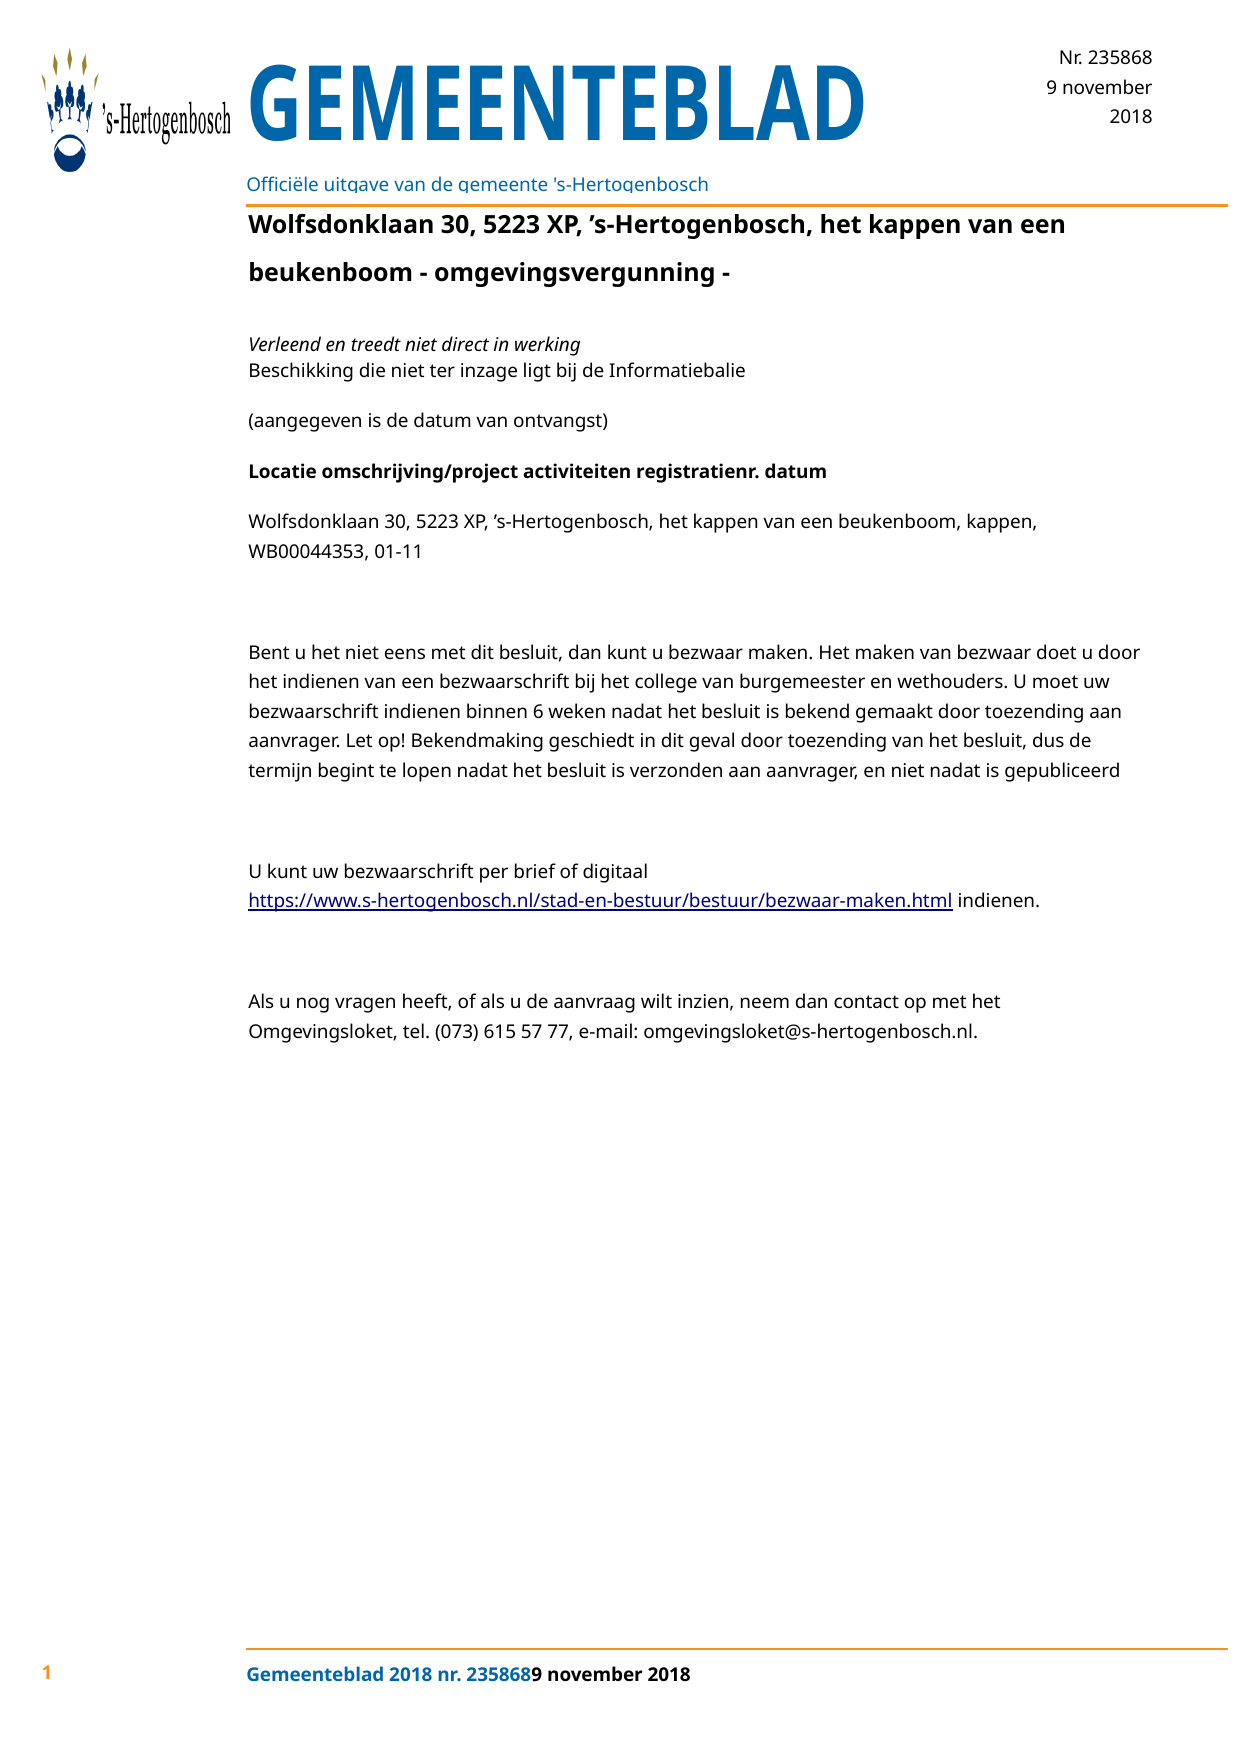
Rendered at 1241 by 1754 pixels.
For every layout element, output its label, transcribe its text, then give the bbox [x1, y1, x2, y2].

text Verleend en treedt niet direct in werking [248, 331, 1152, 357]
text Als u nog vragen heeft, of als u de aanvraag wilt inzien, neem dan contact op met het Omgevingsloket, tel. (073) 615 57 77, e-mail: omgevingsloket@s-hertogenbosch.nl. [248, 988, 1152, 1044]
text Wolfsdonklaan 30, 5223 XP, ’s-Hertogenbosch, het kappen van een beukenboom - omgevingsvergunning - [248, 207, 1152, 288]
text Locatie omschrijving/project activiteiten registratienr. datum [248, 458, 1152, 484]
text (aangegeven is de datum van ontvangst) [248, 408, 1152, 433]
text Beschikking die niet ter inzage ligt bij de Informatiebalie [248, 357, 1152, 383]
picture [41, 47, 231, 172]
text Bent u het niet eens met dit besluit, dan kunt u bezwaar maken. Het maken van bezwaar doet u door het indienen van een bezwaarschrift bij het college van burgemeester en wethouders. U moet uw bezwaarschrift indienen binnen 6 weken nadat het besluit is bekend gemaakt door toezending aan aanvrager. Let op! Bekendmaking geschiedt in dit geval door toezending van het besluit, dus de termijn begint te lopen nadat het besluit is verzonden aan aanvrager, en niet nadat is gepubliceerd [248, 639, 1152, 783]
text Wolfsdonklaan 30, 5223 XP, ’s-Hertogenbosch, het kappen van een beukenboom, kappen, WB00044353, 01-11 [248, 508, 1152, 564]
text U kunt uw bezwaarschrift per brief of digitaal https://www.s-hertogenbosch.nl/stad-en-bestuur/bestuur/bezwaar-maken.html indienen. [248, 858, 1152, 913]
